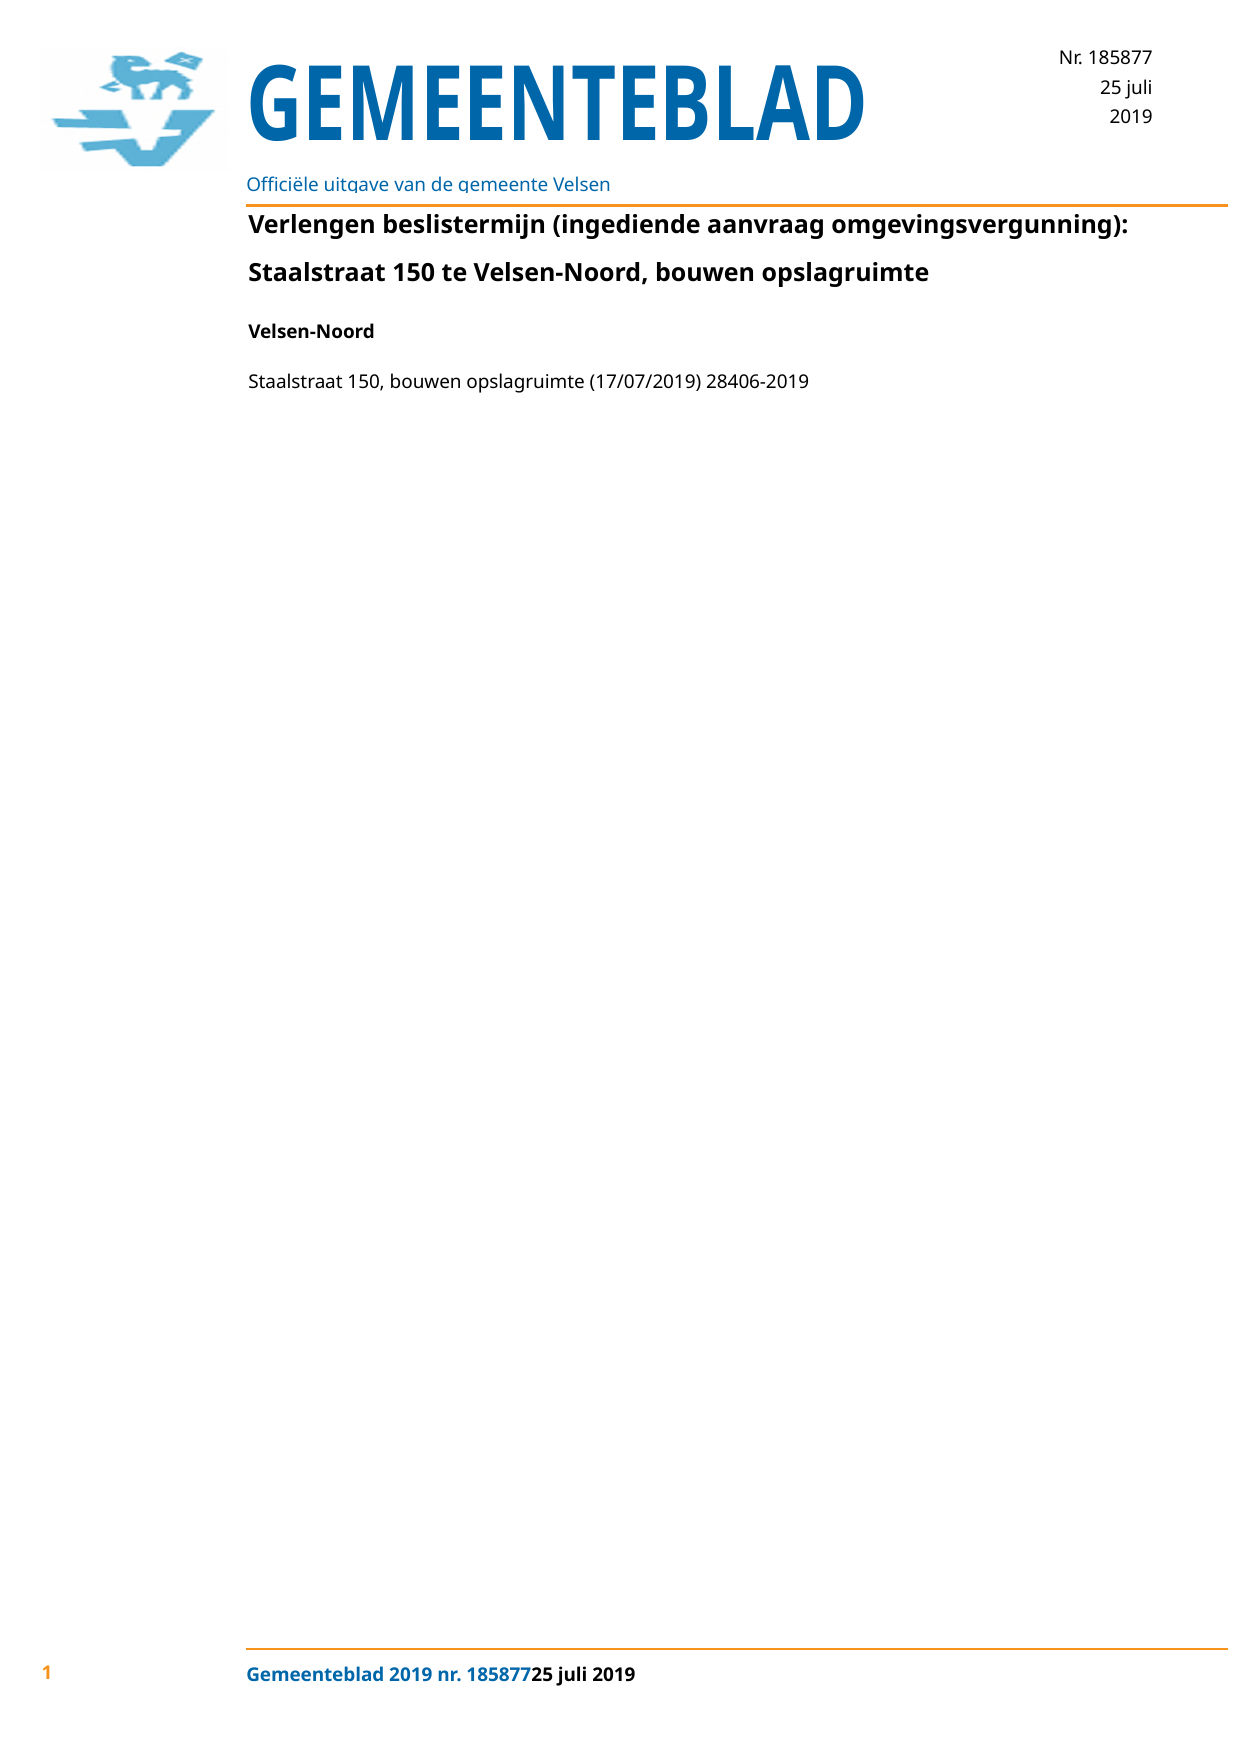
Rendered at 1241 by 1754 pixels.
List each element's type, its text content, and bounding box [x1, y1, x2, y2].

picture [41, 47, 231, 172]
text Staalstraat 150, bouwen opslagruimte (17/07/2019) 28406-2019 [248, 368, 1152, 394]
text Velsen-Noord [248, 318, 1152, 344]
text Verlengen beslistermijn (ingediende aanvraag omgevingsvergunning): Staalstraat 150 te Velsen-Noord, bouwen opslagruimte [248, 207, 1152, 288]
